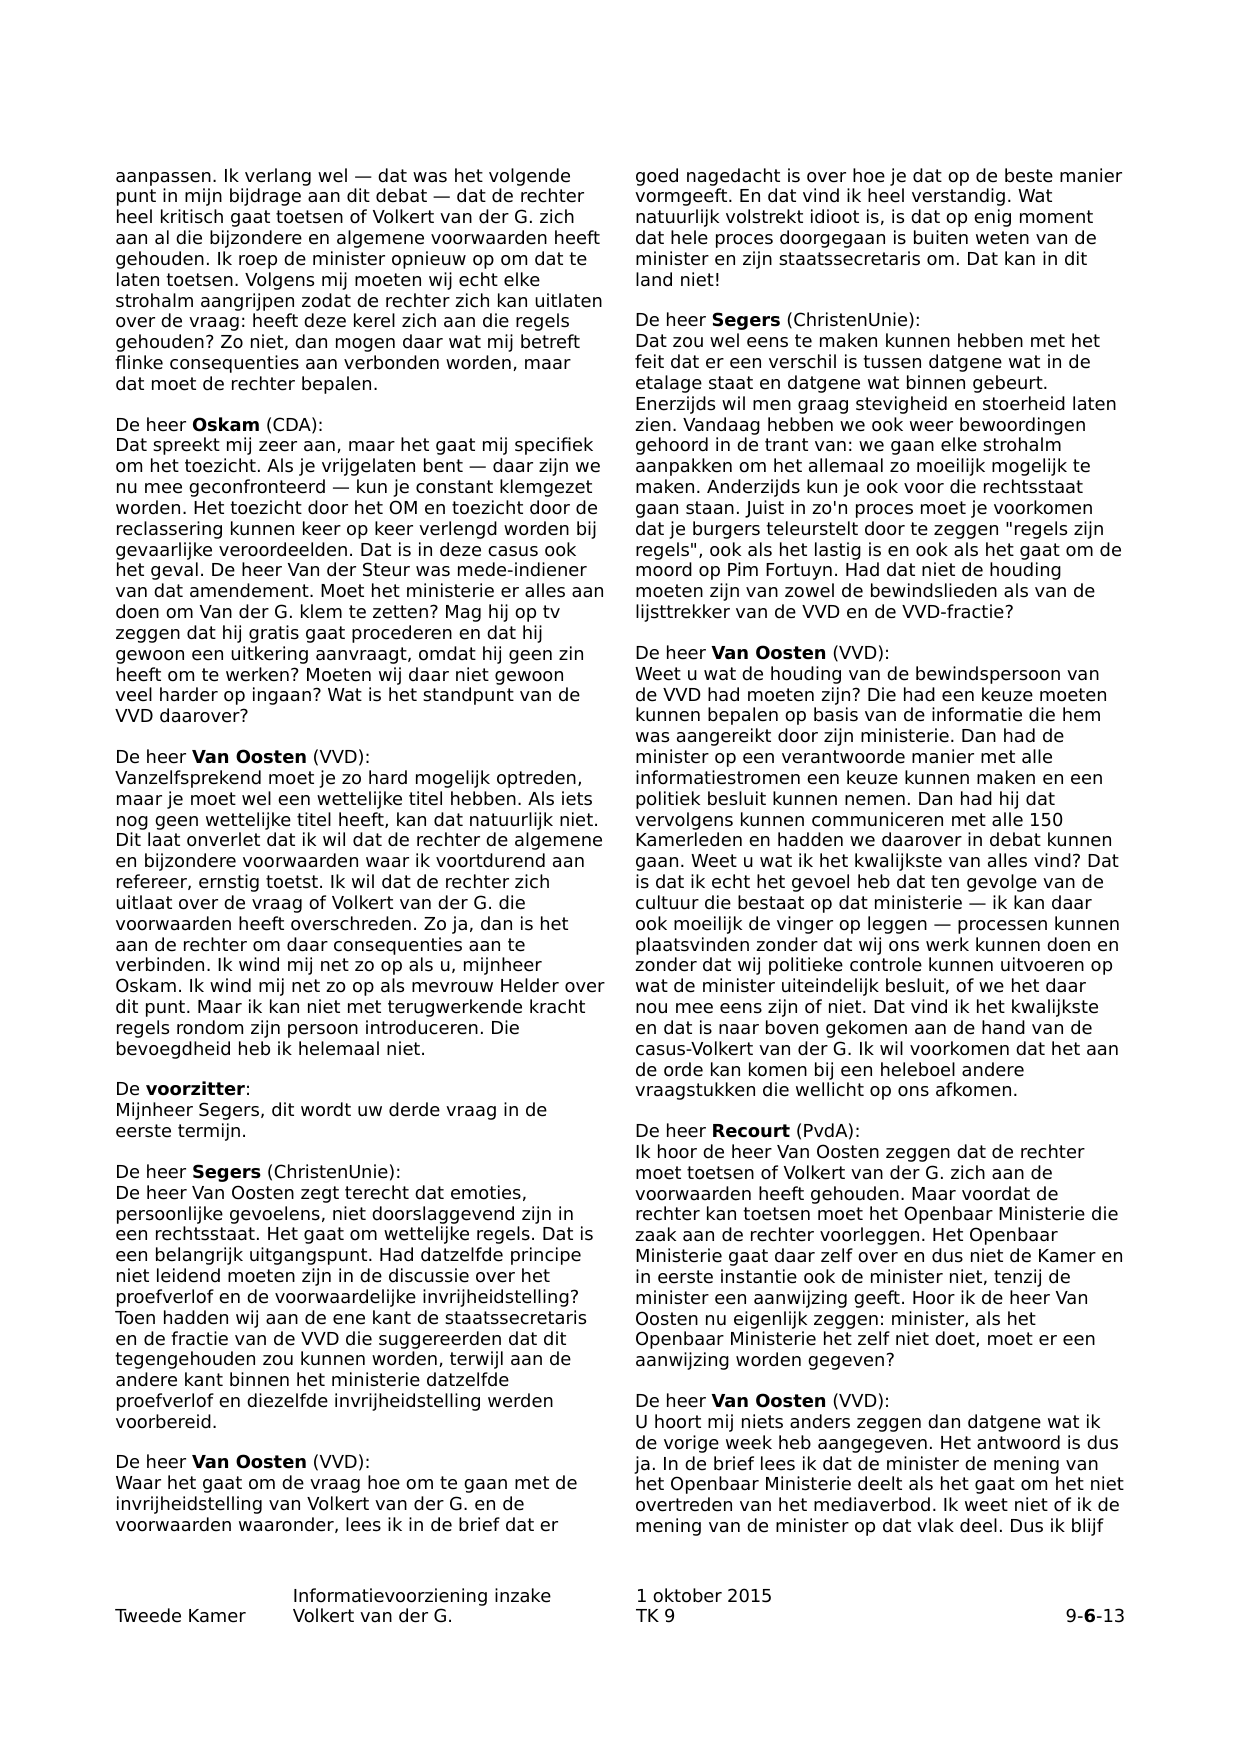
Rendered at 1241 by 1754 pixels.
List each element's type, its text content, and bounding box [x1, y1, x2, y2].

text De heer Van Oosten zegt terecht dat emoties, persoonlijke gevoelens, niet doorslaggevend zijn in een rechtsstaat. Het gaat om wettelijke regels. Dat is een belangrijk uitgangspunt. Had datzelfde principe niet leidend moeten zijn in de discussie over het proefverlof en de voorwaardelijke invrijheidstelling? Toen hadden wij aan de ene kant de staatssecretaris en de fractie van de VVD die suggereerden dat dit tegengehouden zou kunnen worden, terwijl aan de andere kant binnen het ministerie datzelfde proefverlof en diezelfde invrijheidstelling werden voorbereid. [115, 1182, 605, 1432]
text Vanzelfsprekend moet je zo hard mogelijk optreden, maar je moet wel een wettelijke titel hebben. Als iets nog geen wettelijke titel heeft, kan dat natuurlijk niet. Dit laat onverlet dat ik wil dat de rechter de algemene en bijzondere voorwaarden waar ik voortdurend aan refereer, ernstig toetst. Ik wil dat de rechter zich uitlaat over de vraag of Volkert van der G. die voorwaarden heeft overschreden. Zo ja, dan is het aan de rechter om daar consequenties aan te verbinden. Ik wind mij net zo op als u, mijnheer Oskam. Ik wind mij net zo op als mevrouw Helder over dit punt. Maar ik kan niet met terugwerkende kracht regels rondom zijn persoon introduceren. Die bevoegdheid heb ik helemaal niet. [115, 768, 605, 1059]
text De heer Segers (ChristenUnie): [115, 1162, 605, 1182]
text De heer Recourt (PvdA): [635, 1121, 1125, 1142]
text De heer Van Oosten (VVD): [635, 643, 1125, 663]
text De voorzitter: [115, 1079, 605, 1100]
text De heer Segers (ChristenUnie): [635, 310, 1125, 331]
text De heer Van Oosten (VVD): [115, 1452, 605, 1473]
text aanpassen. Ik verlang wel — dat was het volgende punt in mijn bijdrage aan dit debat — dat de rechter heel kritisch gaat toetsen of Volkert van der G. zich aan al die bijzondere en algemene voorwaarden heeft gehouden. Ik roep de minister opnieuw op om dat te laten toetsen. Volgens mij moeten wij echt elke strohalm aangrijpen zodat de rechter zich kan uitlaten over de vraag: heeft deze kerel zich aan die regels gehouden? Zo niet, dan mogen daar wat mij betreft flinke consequenties aan verbonden worden, maar dat moet de rechter bepalen. [115, 165, 605, 394]
text Weet u wat de houding van de bewindspersoon van de VVD had moeten zijn? Die had een keuze moeten kunnen bepalen op basis van de informatie die hem was aangereikt door zijn ministerie. Dan had de minister op een verantwoorde manier met alle informatiestromen een keuze kunnen maken en een politiek besluit kunnen nemen. Dan had hij dat vervolgens kunnen communiceren met alle 150 Kamerleden en hadden we daarover in debat kunnen gaan. Weet u wat ik het kwalijkste van alles vind? Dat is dat ik echt het gevoel heb dat ten gevolge van de cultuur die bestaat op dat ministerie — ik kan daar ook moeilijk de vinger op leggen — processen kunnen plaatsvinden zonder dat wij ons werk kunnen doen en zonder dat wij politieke controle kunnen uitvoeren op wat de minister uiteindelijk besluit, of we het daar nou mee eens zijn of niet. Dat vind ik het kwalijkste en dat is naar boven gekomen aan de hand van de casus-Volkert van der G. Ik wil voorkomen dat het aan de orde kan komen bij een heleboel andere vraagstukken die wellicht op ons afkomen. [635, 663, 1125, 1101]
text U hoort mij niets anders zeggen dan datgene wat ik de vorige week heb aangegeven. Het antwoord is dus ja. In de brief lees ik dat de minister de mening van het Openbaar Ministerie deelt als het gaat om het niet overtreden van het mediaverbod. Ik weet niet of ik de mening van de minister op dat vlak deel. Dus ik blijf [635, 1412, 1125, 1537]
text De heer Van Oosten (VVD): [635, 1391, 1125, 1412]
text Waar het gaat om de vraag hoe om te gaan met de invrijheidstelling van Volkert van der G. en de voorwaarden waaronder, lees ik in de brief dat er [115, 1473, 605, 1536]
text Ik hoor de heer Van Oosten zeggen dat de rechter moet toetsen of Volkert van der G. zich aan de voorwaarden heeft gehouden. Maar voordat de rechter kan toetsen moet het Openbaar Ministerie die zaak aan de rechter voorleggen. Het Openbaar Ministerie gaat daar zelf over en dus niet de Kamer en in eerste instantie ook de minister niet, tenzij de minister een aanwijzing geeft. Hoor ik de heer Van Oosten nu eigenlijk zeggen: minister, als het Openbaar Ministerie het zelf niet doet, moet er een aanwijzing worden gegeven? [635, 1142, 1125, 1371]
text goed nagedacht is over hoe je dat op de beste manier vormgeeft. En dat vind ik heel verstandig. Wat natuurlijk volstrekt idioot is, is dat op enig moment dat hele proces doorgegaan is buiten weten van de minister en zijn staatssecretaris om. Dat kan in dit land niet! [635, 165, 1125, 290]
text Dat spreekt mij zeer aan, maar het gaat mij specifiek om het toezicht. Als je vrijgelaten bent — daar zijn we nu mee geconfronteerd — kun je constant klemgezet worden. Het toezicht door het OM en toezicht door de reclassering kunnen keer op keer verlengd worden bij gevaarlijke veroordeelden. Dat is in deze casus ook het geval. De heer Van der Steur was mede-indiener van dat amendement. Moet het ministerie er alles aan doen om Van der G. klem te zetten? Mag hij op tv zeggen dat hij gratis gaat procederen en dat hij gewoon een uitkering aanvraagt, omdat hij geen zin heeft om te werken? Moeten wij daar niet gewoon veel harder op ingaan? Wat is het standpunt van de VVD daarover? [115, 435, 605, 727]
text Dat zou wel eens te maken kunnen hebben met het feit dat er een verschil is tussen datgene wat in de etalage staat en datgene wat binnen gebeurt. Enerzijds wil men graag stevigheid en stoerheid laten zien. Vandaag hebben we ook weer bewoordingen gehoord in de trant van: we gaan elke strohalm aanpakken om het allemaal zo moeilijk mogelijk te maken. Anderzijds kun je ook voor die rechtsstaat gaan staan. Juist in zo'n proces moet je voorkomen dat je burgers teleurstelt door te zeggen "regels zijn regels", ook als het lastig is en ook als het gaat om de moord op Pim Fortuyn. Had dat niet de houding moeten zijn van zowel de bewindslieden als van de lijsttrekker van de VVD en de VVD-fractie? [635, 331, 1125, 623]
text Mijnheer Segers, dit wordt uw derde vraag in de eerste termijn. [115, 1100, 605, 1142]
text De heer Van Oosten (VVD): [115, 747, 605, 768]
text De heer Oskam (CDA): [115, 414, 605, 435]
